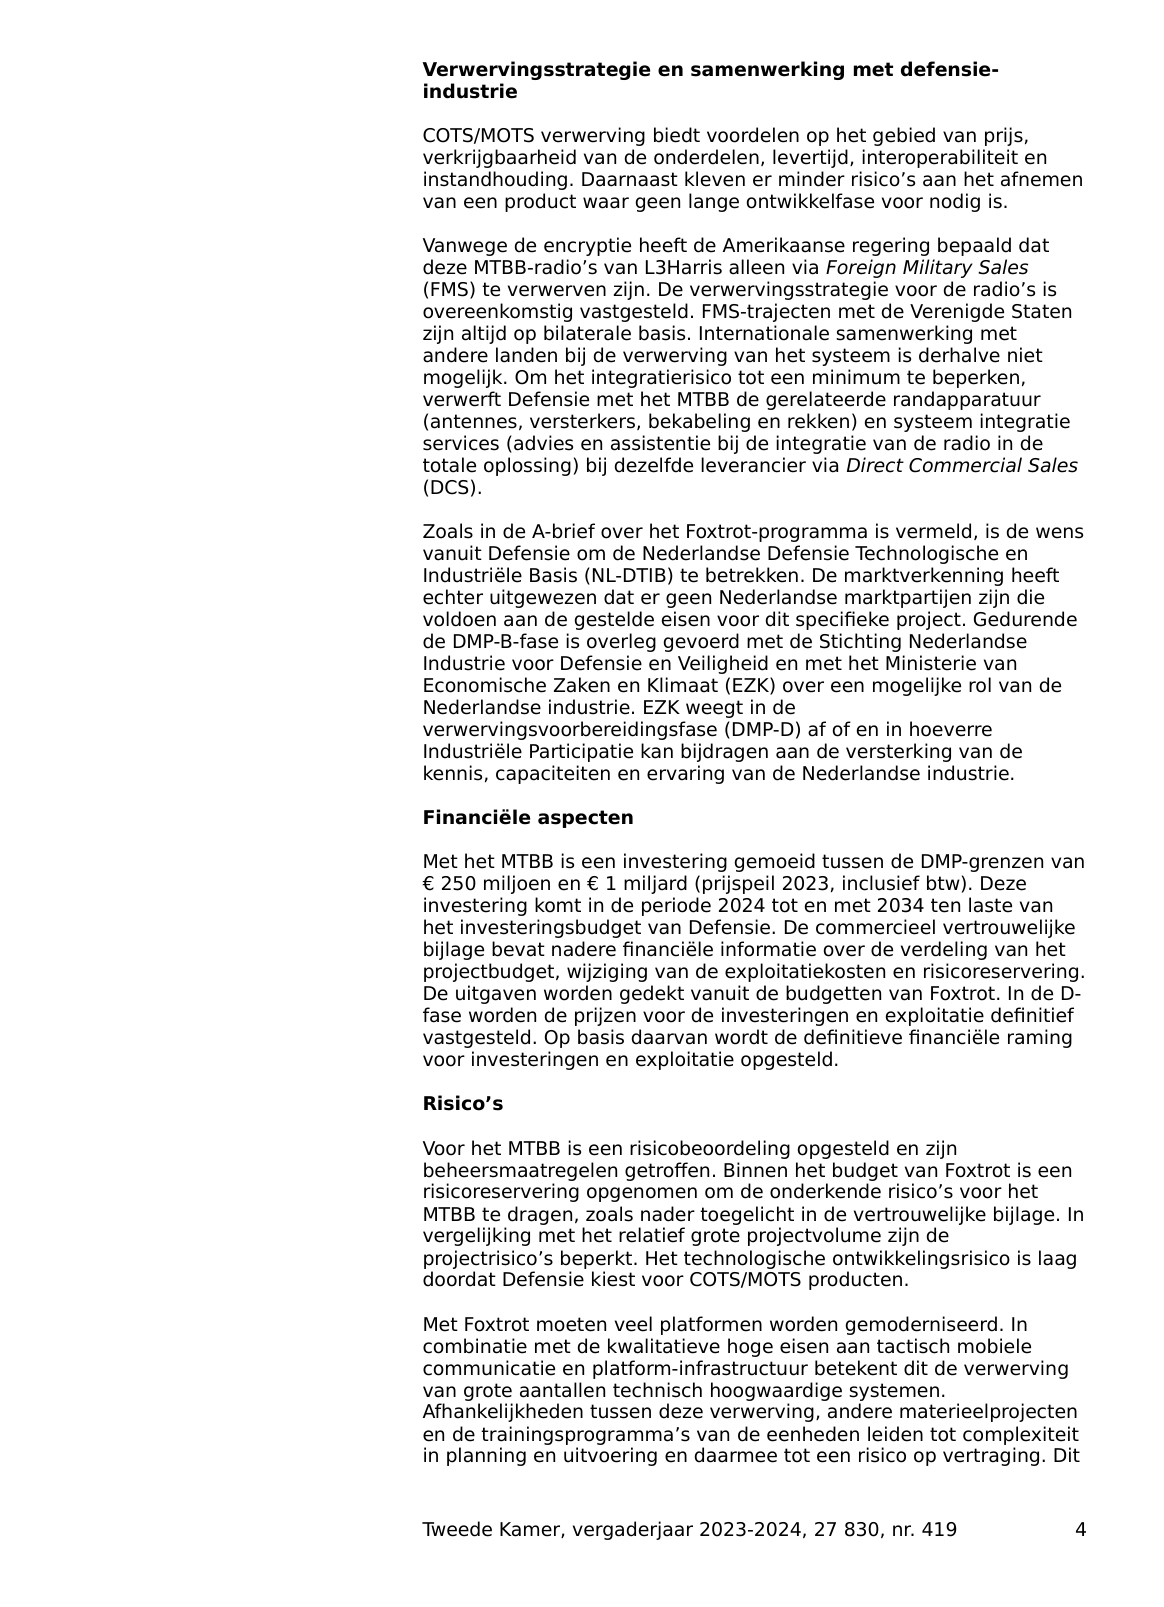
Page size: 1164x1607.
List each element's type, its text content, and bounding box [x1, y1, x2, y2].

text COTS/MOTS verwerving biedt voordelen op het gebied van prijs, verkrijgbaarheid van de onderdelen, levertijd, interoperabiliteit en instandhouding. Daarnaast kleven er minder risico’s aan het afnemen van een product waar geen lange ontwikkelfase voor nodig is. [422, 125, 1087, 213]
subtitle Verwervingsstrategie en samenwerking met defensie-industrie [422, 59, 1087, 103]
text Met Foxtrot moeten veel platformen worden gemoderniseerd. In combinatie met de kwalitatieve hoge eisen aan tactisch mobiele communicatie en platform-infrastructuur betekent dit de verwerving van grote aantallen technisch hoogwaardige systemen. Afhankelijkheden tussen deze verwerving, andere materieelprojecten en de trainingsprogramma’s van de eenheden leiden tot complexiteit in planning en uitvoering en daarmee tot een risico op vertraging. Dit [422, 1313, 1087, 1467]
text Met het MTBB is een investering gemoeid tussen de DMP-grenzen van € 250 miljoen en € 1 miljard (prijspeil 2023, inclusief btw). Deze investering komt in de periode 2024 tot en met 2034 ten laste van het investeringsbudget van Defensie. De commercieel vertrouwelijke bijlage bevat nadere financiële informatie over de verdeling van het projectbudget, wijziging van de exploitatiekosten en risicoreservering. De uitgaven worden gedekt vanuit de budgetten van Foxtrot. In de D-fase worden de prijzen voor de investeringen en exploitatie definitief vastgesteld. Op basis daarvan wordt de definitieve financiële raming voor investeringen en exploitatie opgesteld. [422, 851, 1087, 1071]
text Vanwege de encryptie heeft de Amerikaanse regering bepaald dat deze MTBB-radio’s van L3Harris alleen via Foreign Military Sales (FMS) te verwerven zijn. De verwervingsstrategie voor de radio’s is overeenkomstig vastgesteld. FMS-trajecten met de Verenigde Staten zijn altijd op bilaterale basis. Internationale samenwerking met andere landen bij de verwerving van het systeem is derhalve niet mogelijk. Om het integratierisico tot een minimum te beperken, verwerft Defensie met het MTBB de gerelateerde randapparatuur (antennes, versterkers, bekabeling en rekken) en systeem integratie services (advies en assistentie bij de integratie van de radio in de totale oplossing) bij dezelfde leverancier via Direct Commercial Sales (DCS). [422, 235, 1087, 499]
text Voor het MTBB is een risicobeoordeling opgesteld en zijn beheersmaatregelen getroffen. Binnen het budget van Foxtrot is een risicoreservering opgenomen om de onderkende risico’s voor het MTBB te dragen, zoals nader toegelicht in de vertrouwelijke bijlage. In vergelijking met het relatief grote projectvolume zijn de projectrisico’s beperkt. Het technologische ontwikkelingsrisico is laag doordat Defensie kiest voor COTS/MOTS producten. [422, 1137, 1087, 1291]
subtitle Risico’s [422, 1093, 1087, 1115]
subtitle Financiële aspecten [422, 807, 1087, 829]
text Zoals in de A-brief over het Foxtrot-programma is vermeld, is de wens vanuit Defensie om de Nederlandse Defensie Technologische en Industriële Basis (NL-DTIB) te betrekken. De marktverkenning heeft echter uitgewezen dat er geen Nederlandse marktpartijen zijn die voldoen aan de gestelde eisen voor dit specifieke project. Gedurende de DMP-B-fase is overleg gevoerd met de Stichting Nederlandse Industrie voor Defensie en Veiligheid en met het Ministerie van Economische Zaken en Klimaat (EZK) over een mogelijke rol van de Nederlandse industrie. EZK weegt in de verwervingsvoorbereidingsfase (DMP-D) af of en in hoeverre Industriële Participatie kan bijdragen aan de versterking van de kennis, capaciteiten en ervaring van de Nederlandse industrie. [422, 521, 1087, 785]
